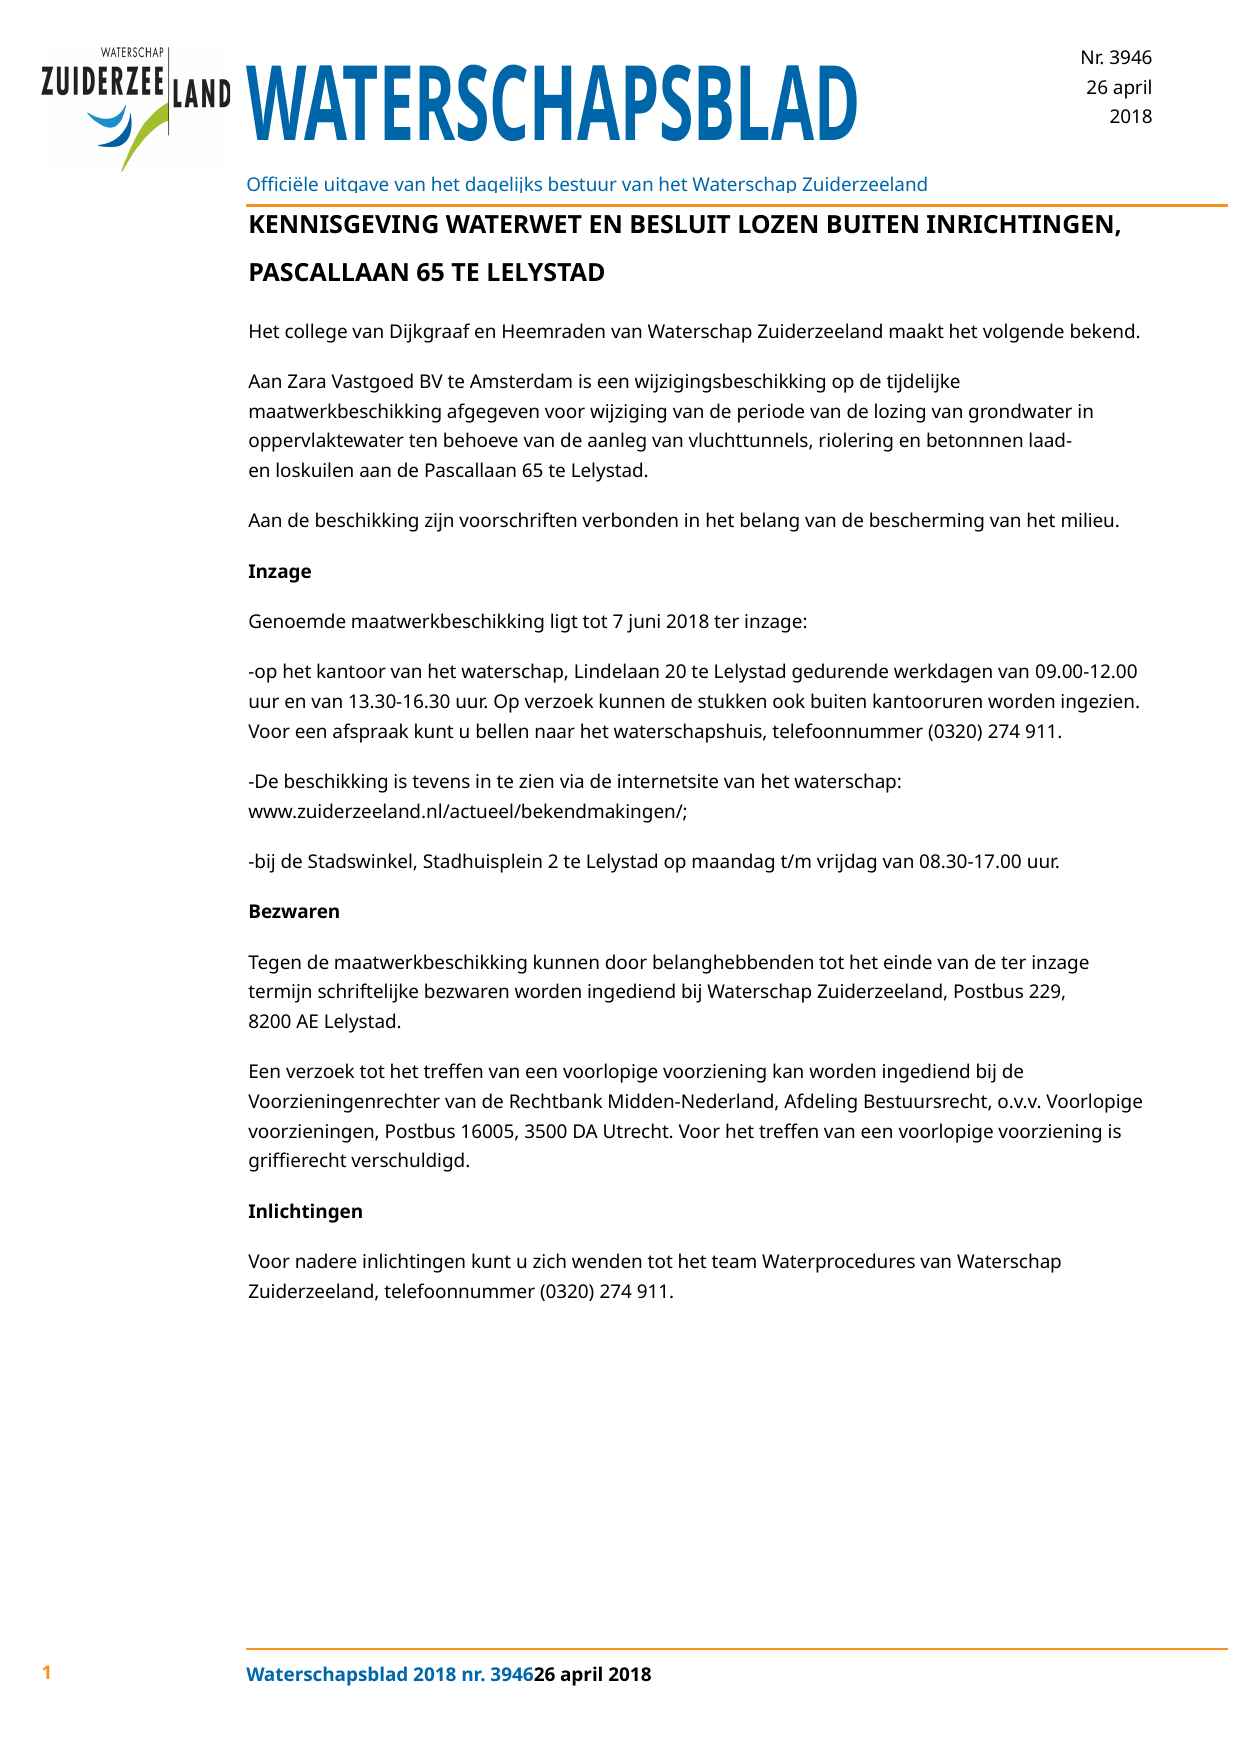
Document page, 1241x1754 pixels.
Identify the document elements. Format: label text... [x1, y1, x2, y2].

text Een verzoek tot het treffen van een voorlopige voorziening kan worden ingediend bij de Voorzieningenrechter van de Rechtbank Midden-Nederland, Afdeling Bestuursrecht, o.v.v. Voorlopige voorzieningen, Postbus 16005, 3500 DA Utrecht. Voor het treffen van een voorlopige voorziening is griffierecht verschuldigd. [248, 1059, 1152, 1173]
text -De beschikking is tevens in te zien via de internetsite van het waterschap: www.zuiderzeeland.nl/actueel/bekendmakingen/; [248, 768, 1152, 824]
text Inlichtingen [248, 1198, 1152, 1224]
text -bij de Stadswinkel, Stadhuisplein 2 te Lelystad op maandag t/m vrijdag van 08.30-17.00 uur. [248, 848, 1152, 874]
text Bezwaren [248, 899, 1152, 924]
text -op het kantoor van het waterschap, Lindelaan 20 te Lelystad gedurende werkdagen van 09.00-12.00 uur en van 13.30-16.30 uur. Op verzoek kunnen de stukken ook buiten kantooruren worden ingezien. Voor een afspraak kunt u bellen naar het waterschapshuis, telefoonnummer (0320) 274 911. [248, 659, 1152, 744]
text KENNISGEVING WATERWET EN BESLUIT LOZEN BUITEN INRICHTINGEN, PASCALLAAN 65 TE LELYSTAD [248, 207, 1152, 288]
text Aan Zara Vastgoed BV te Amsterdam is een wijzigingsbeschikking op de tijdelijke maatwerkbeschikking afgegeven voor wijziging van de periode van de lozing van grondwater in oppervlaktewater ten behoeve van de aanleg van vluchttunnels, riolering en betonnnen laad- en loskuilen aan de Pascallaan 65 te Lelystad. [248, 368, 1152, 483]
text Genoemde maatwerkbeschikking ligt tot 7 juni 2018 ter inzage: [248, 608, 1152, 634]
picture [41, 47, 231, 172]
text Voor nadere inlichtingen kunt u zich wenden tot het team Waterprocedures van Waterschap Zuiderzeeland, telefoonnummer (0320) 274 911. [248, 1248, 1152, 1304]
text Het college van Dijkgraaf en Heemraden van Waterschap Zuiderzeeland maakt het volgende bekend. [248, 318, 1152, 344]
text Aan de beschikking zijn voorschriften verbonden in het belang van de bescherming van het milieu. [248, 507, 1152, 533]
text Tegen de maatwerkbeschikking kunnen door belanghebbenden tot het einde van de ter inzage termijn schriftelijke bezwaren worden ingediend bij Waterschap Zuiderzeeland, Postbus 229, 8200 AE Lelystad. [248, 949, 1152, 1034]
text Inzage [248, 558, 1152, 584]
